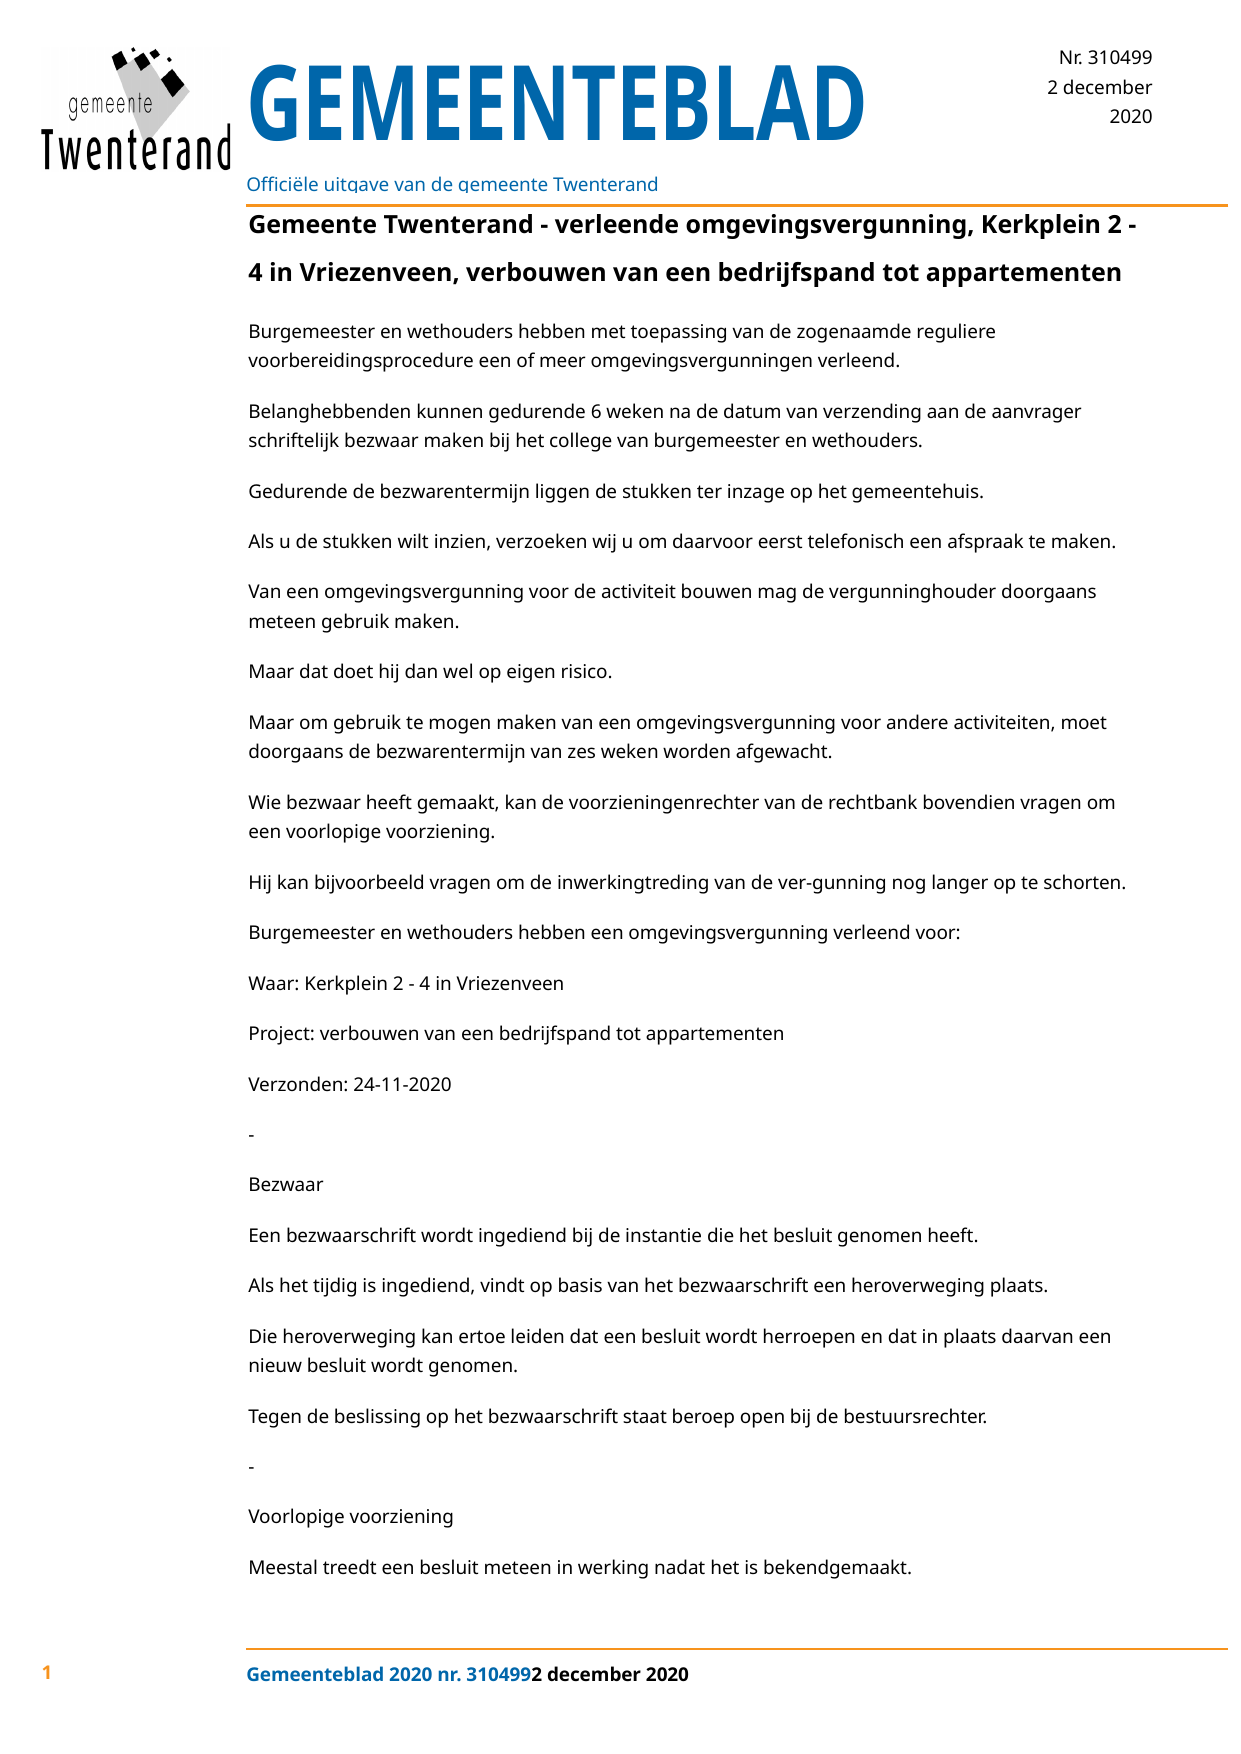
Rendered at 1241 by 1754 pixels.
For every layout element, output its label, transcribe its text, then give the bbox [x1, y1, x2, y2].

text Project: verbouwen van een bedrijfspand tot appartementen [248, 1020, 1152, 1046]
text Als het tijdig is ingediend, vindt op basis van het bezwaarschrift een heroverweging plaats. [248, 1272, 1152, 1298]
text Die heroverweging kan ertoe leiden dat een besluit wordt herroepen en dat in plaats daarvan een nieuw besluit wordt genomen. [248, 1323, 1152, 1378]
text Meestal treedt een besluit meteen in werking nadat het is bekendgemaakt. [248, 1554, 1152, 1580]
text Gedurende de bezwarentermijn liggen de stukken ter inzage op het gemeentehuis. [248, 478, 1152, 504]
text Belanghebbenden kunnen gedurende 6 weken na de datum van verzending aan de aanvrager schriftelijk bezwaar maken bij het college van burgemeester en wethouders. [248, 398, 1152, 453]
picture [41, 47, 231, 172]
text Van een omgevingsvergunning voor de activiteit bouwen mag de vergunninghouder doorgaans meteen gebruik maken. [248, 579, 1152, 634]
text Hij kan bijvoorbeeld vragen om de inwerkingtreding van de ver-gunning nog langer op te schorten. [248, 869, 1152, 895]
text Als u de stukken wilt inzien, verzoeken wij u om daarvoor eerst telefonisch een afspraak te maken. [248, 528, 1152, 554]
text - [248, 1453, 1152, 1479]
text Burgemeester en wethouders hebben een omgevingsvergunning verleend voor: [248, 919, 1152, 945]
text Verzonden: 24-11-2020 [248, 1071, 1152, 1097]
text Gemeente Twenterand - verleende omgevingsvergunning, Kerkplein 2 - 4 in Vriezenveen, verbouwen van een bedrijfspand tot appartementen [248, 207, 1152, 288]
text Een bezwaarschrift wordt ingediend bij de instantie die het besluit genomen heeft. [248, 1222, 1152, 1248]
text Waar: Kerkplein 2 - 4 in Vriezenveen [248, 970, 1152, 996]
text Burgemeester en wethouders hebben met toepassing van de zogenaamde reguliere voorbereidingsprocedure een of meer omgevingsvergunningen verleend. [248, 318, 1152, 373]
text - [248, 1121, 1152, 1147]
text Bezwaar [248, 1172, 1152, 1197]
text Maar dat doet hij dan wel op eigen risico. [248, 659, 1152, 684]
text Voorlopige voorziening [248, 1504, 1152, 1529]
text Wie bezwaar heeft gemaakt, kan de voorzieningenrechter van de rechtbank bovendien vragen om een voorlopige voorziening. [248, 789, 1152, 844]
text Tegen de beslissing op het bezwaarschrift staat beroep open bij de bestuursrechter. [248, 1403, 1152, 1429]
text Maar om gebruik te mogen maken van een omgevingsvergunning voor andere activiteiten, moet doorgaans de bezwarentermijn van zes weken worden afgewacht. [248, 709, 1152, 764]
